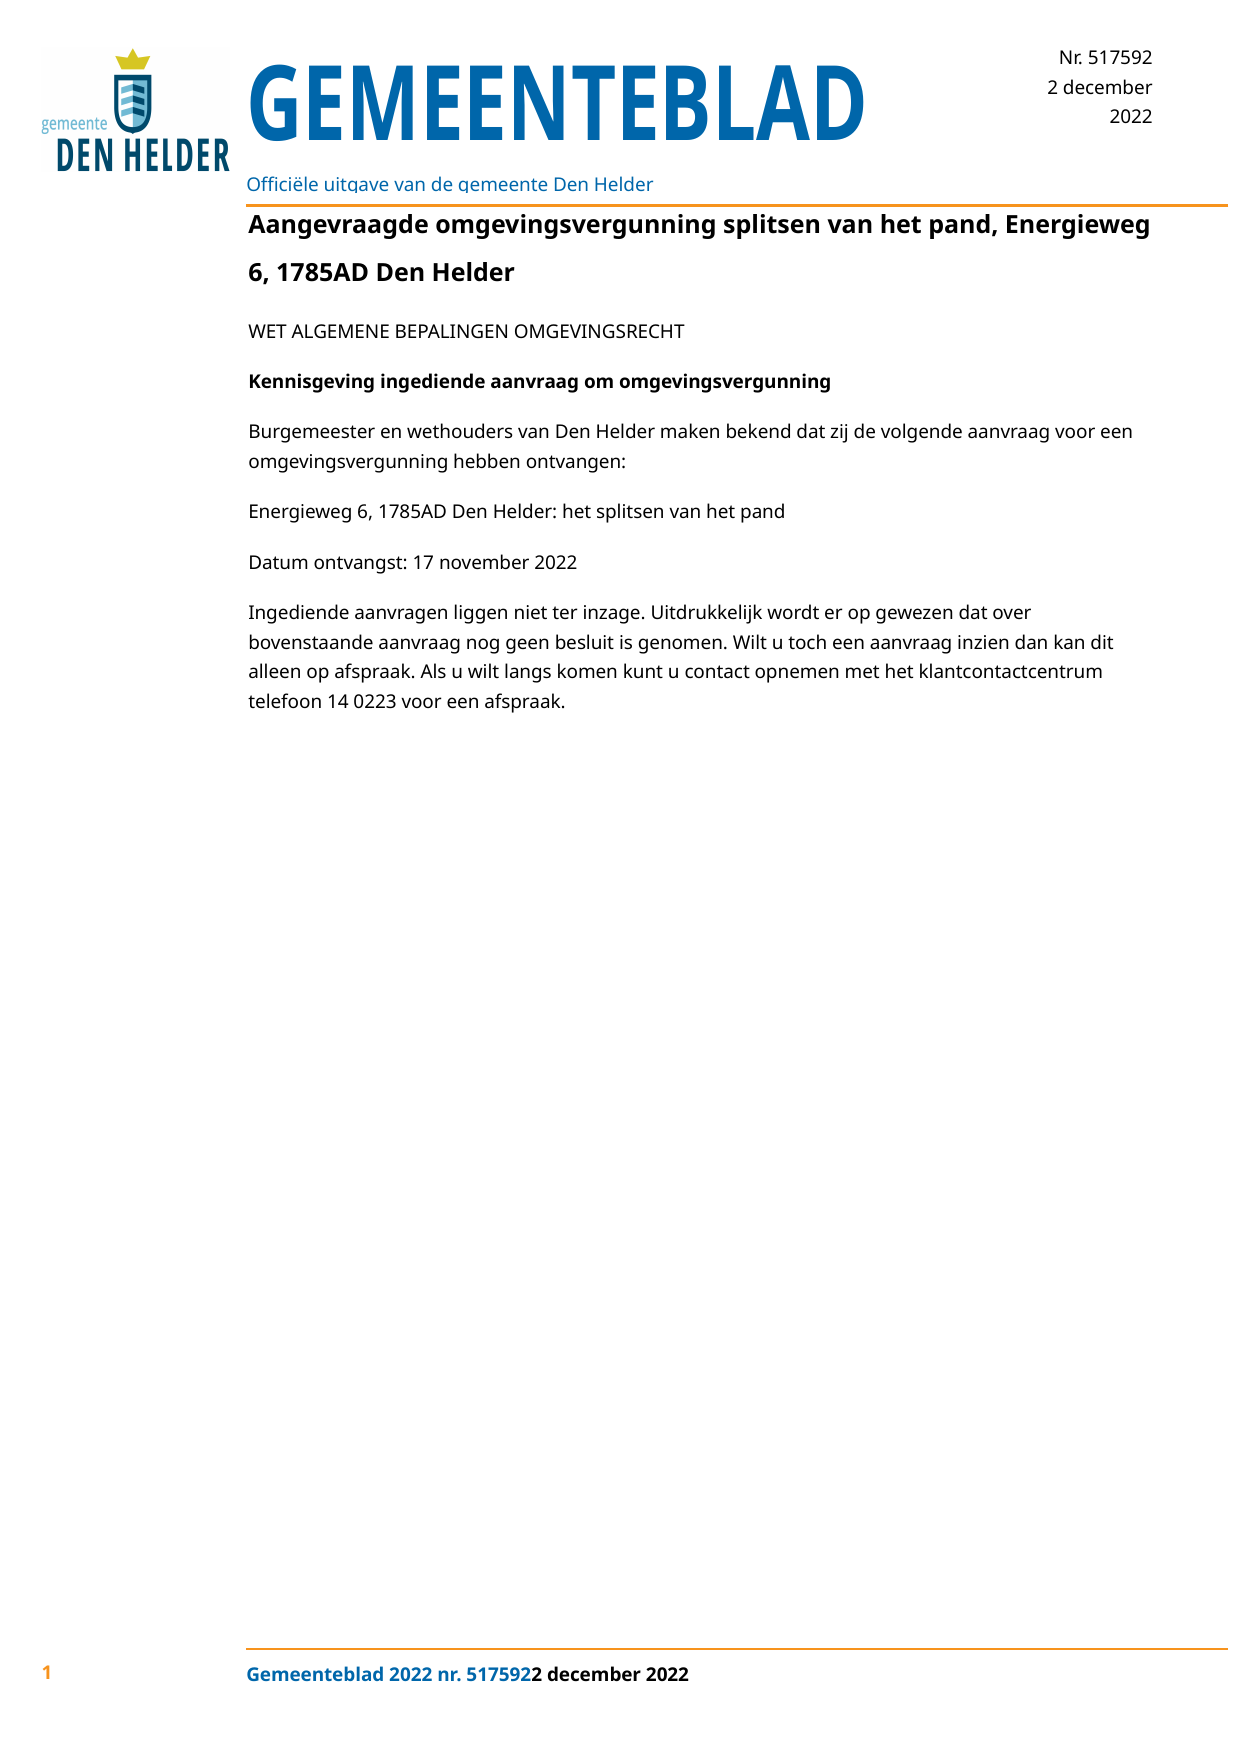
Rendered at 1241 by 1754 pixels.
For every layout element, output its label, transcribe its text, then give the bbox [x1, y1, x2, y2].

picture [182, 144, 187, 165]
picture [41, 47, 231, 172]
picture [100, 154, 106, 172]
picture [63, 144, 68, 165]
text Ingediende aanvragen liggen niet ter inzage. Uitdrukkelijk wordt er op gewezen dat over bovenstaande aanvraag nog geen besluit is genomen. Wilt u toch een aanvraag inzien dan kan dit alleen op afspraak. Als u wilt langs komen kunt u contact opnemen met het klantcontactcentrum telefoon 14 0223 voor een afspraak. [248, 599, 1152, 714]
text Aangevraagde omgevingsvergunning splitsen van het pand, Energieweg 6, 1785AD Den Helder [248, 207, 1152, 288]
text Energieweg 6, 1785AD Den Helder: het splitsen van het pand [248, 499, 1152, 524]
text Kennisgeving ingediende aanvraag om omgevingsvergunning [248, 368, 1152, 394]
text Datum ontvangst: 17 november 2022 [248, 549, 1152, 575]
text WET ALGEMENE BEPALINGEN OMGEVINGSRECHT [248, 318, 1152, 344]
picture [130, 157, 135, 172]
text Burgemeester en wethouders van Den Helder maken bekend dat zij de volgende aanvraag voor een omgevingsvergunning hebben ontvangen: [248, 419, 1152, 474]
picture [220, 160, 224, 172]
